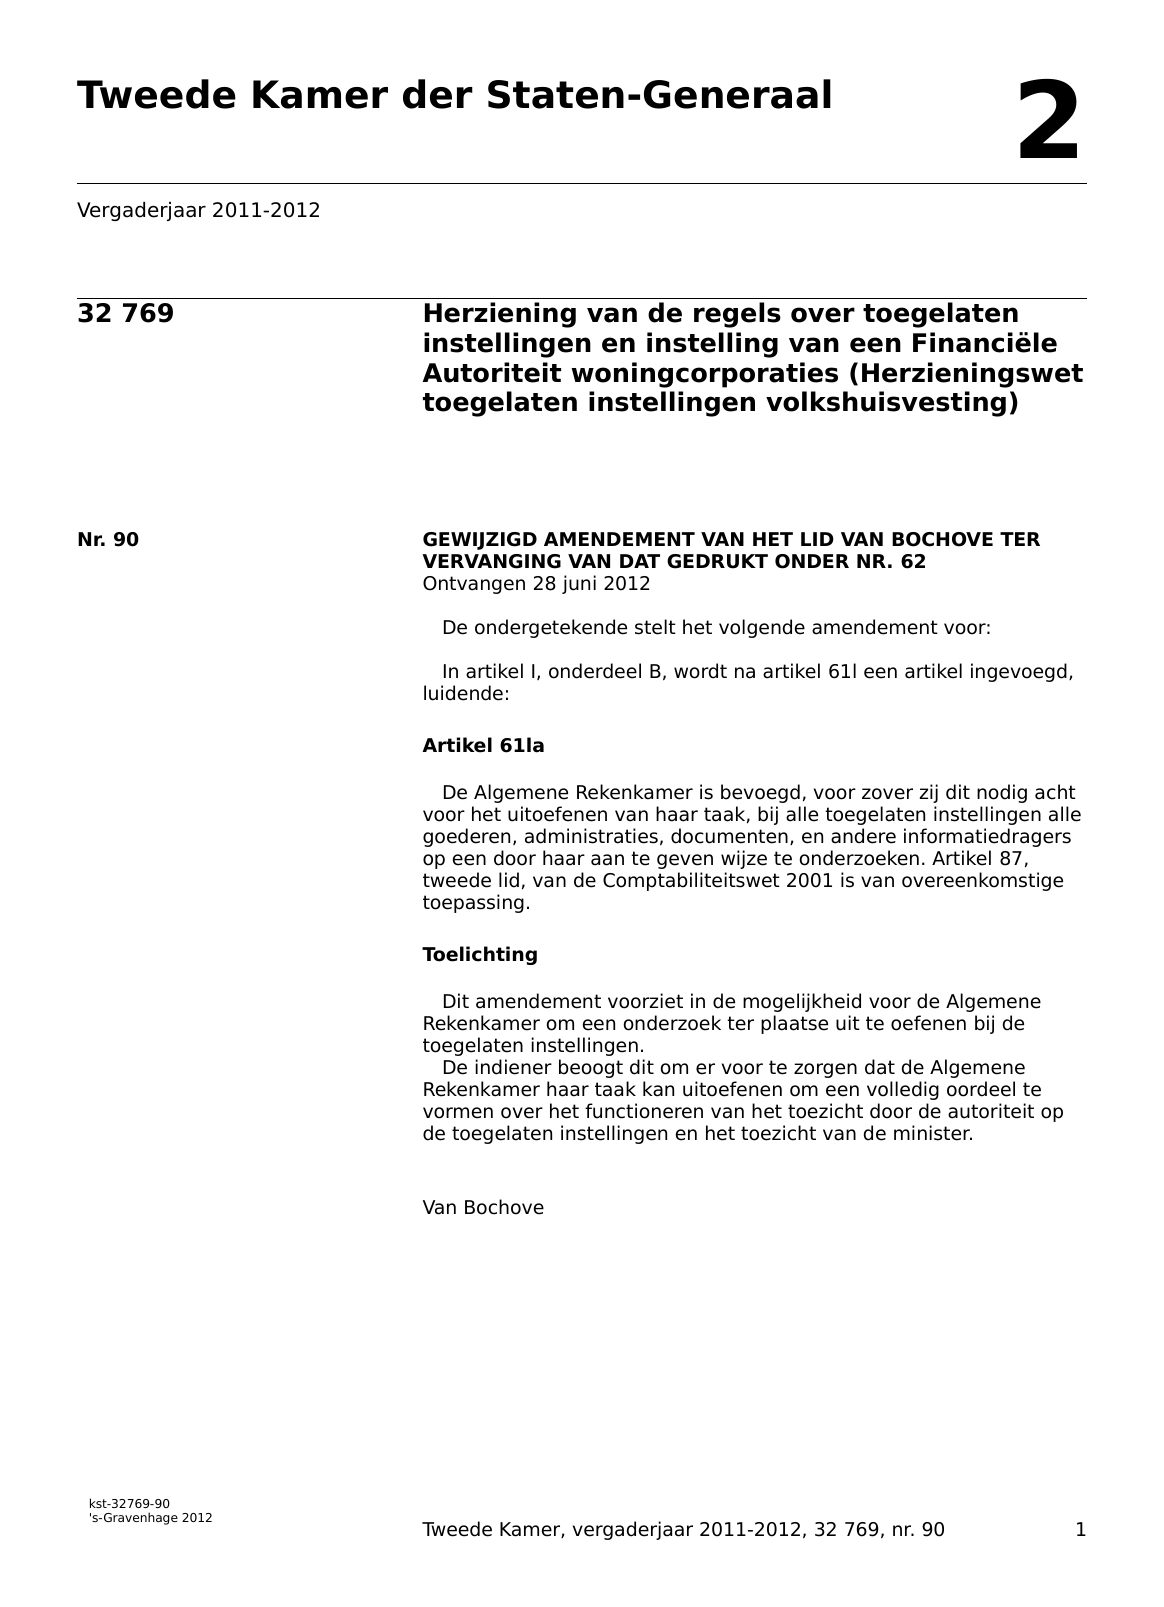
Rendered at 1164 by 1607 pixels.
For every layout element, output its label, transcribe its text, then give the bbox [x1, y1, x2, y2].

text Dit amendement voorziet in de mogelijkheid voor de Algemene Rekenkamer om een onderzoek ter plaatse uit te oefenen bij de toegelaten instellingen. [422, 991, 1087, 1057]
subtitle Nr. 90 GEWIJZIGD AMENDEMENT VAN HET LID VAN BOCHOVE TER VERVANGING VAN DAT GEDRUKT ONDER NR. 62 [77, 529, 1087, 573]
table_header 2 [886, 59, 1087, 183]
text In artikel I, onderdeel B, wordt na artikel 61l een artikel ingevoegd, luidende: [422, 661, 1087, 705]
subtitle Toelichting [422, 944, 1087, 966]
text Van Bochove [422, 1175, 1087, 1219]
text Ontvangen 28 juni 2012 [422, 573, 1087, 595]
text De indiener beoogt dit om er voor te zorgen dat de Algemene Rekenkamer haar taak kan uitoefenen om een volledig oordeel te vormen over het functioneren van het toezicht door de autoriteit op de toegelaten instellingen en het toezicht van de minister. [422, 1057, 1087, 1145]
subtitle Artikel 61la [422, 735, 1087, 757]
table_header Tweede Kamer der Staten-Generaal [77, 59, 886, 183]
text kst-32769-90 [88, 1497, 323, 1511]
table_cell Vergaderjaar 2011-2012 [77, 184, 1087, 298]
text De Algemene Rekenkamer is bevoegd, voor zover zij dit nodig acht voor het uitoefenen van haar taak, bij alle toegelaten instellingen alle goederen, administraties, documenten, en andere informatiedragers op een door haar aan te geven wijze te onderzoeken. Artikel 87, tweede lid, van de Comptabiliteitswet 2001 is van overeenkomstige toepassing. [422, 782, 1087, 914]
text De ondergetekende stelt het volgende amendement voor: [422, 617, 1087, 639]
subtitle 32 769 Herziening van de regels over toegelaten instellingen en instelling van een Financiële Autoriteit woningcorporaties (Herzieningswet toegelaten instellingen volkshuisvesting) [77, 299, 1087, 418]
text 's-Gravenhage 2012 [88, 1511, 323, 1525]
